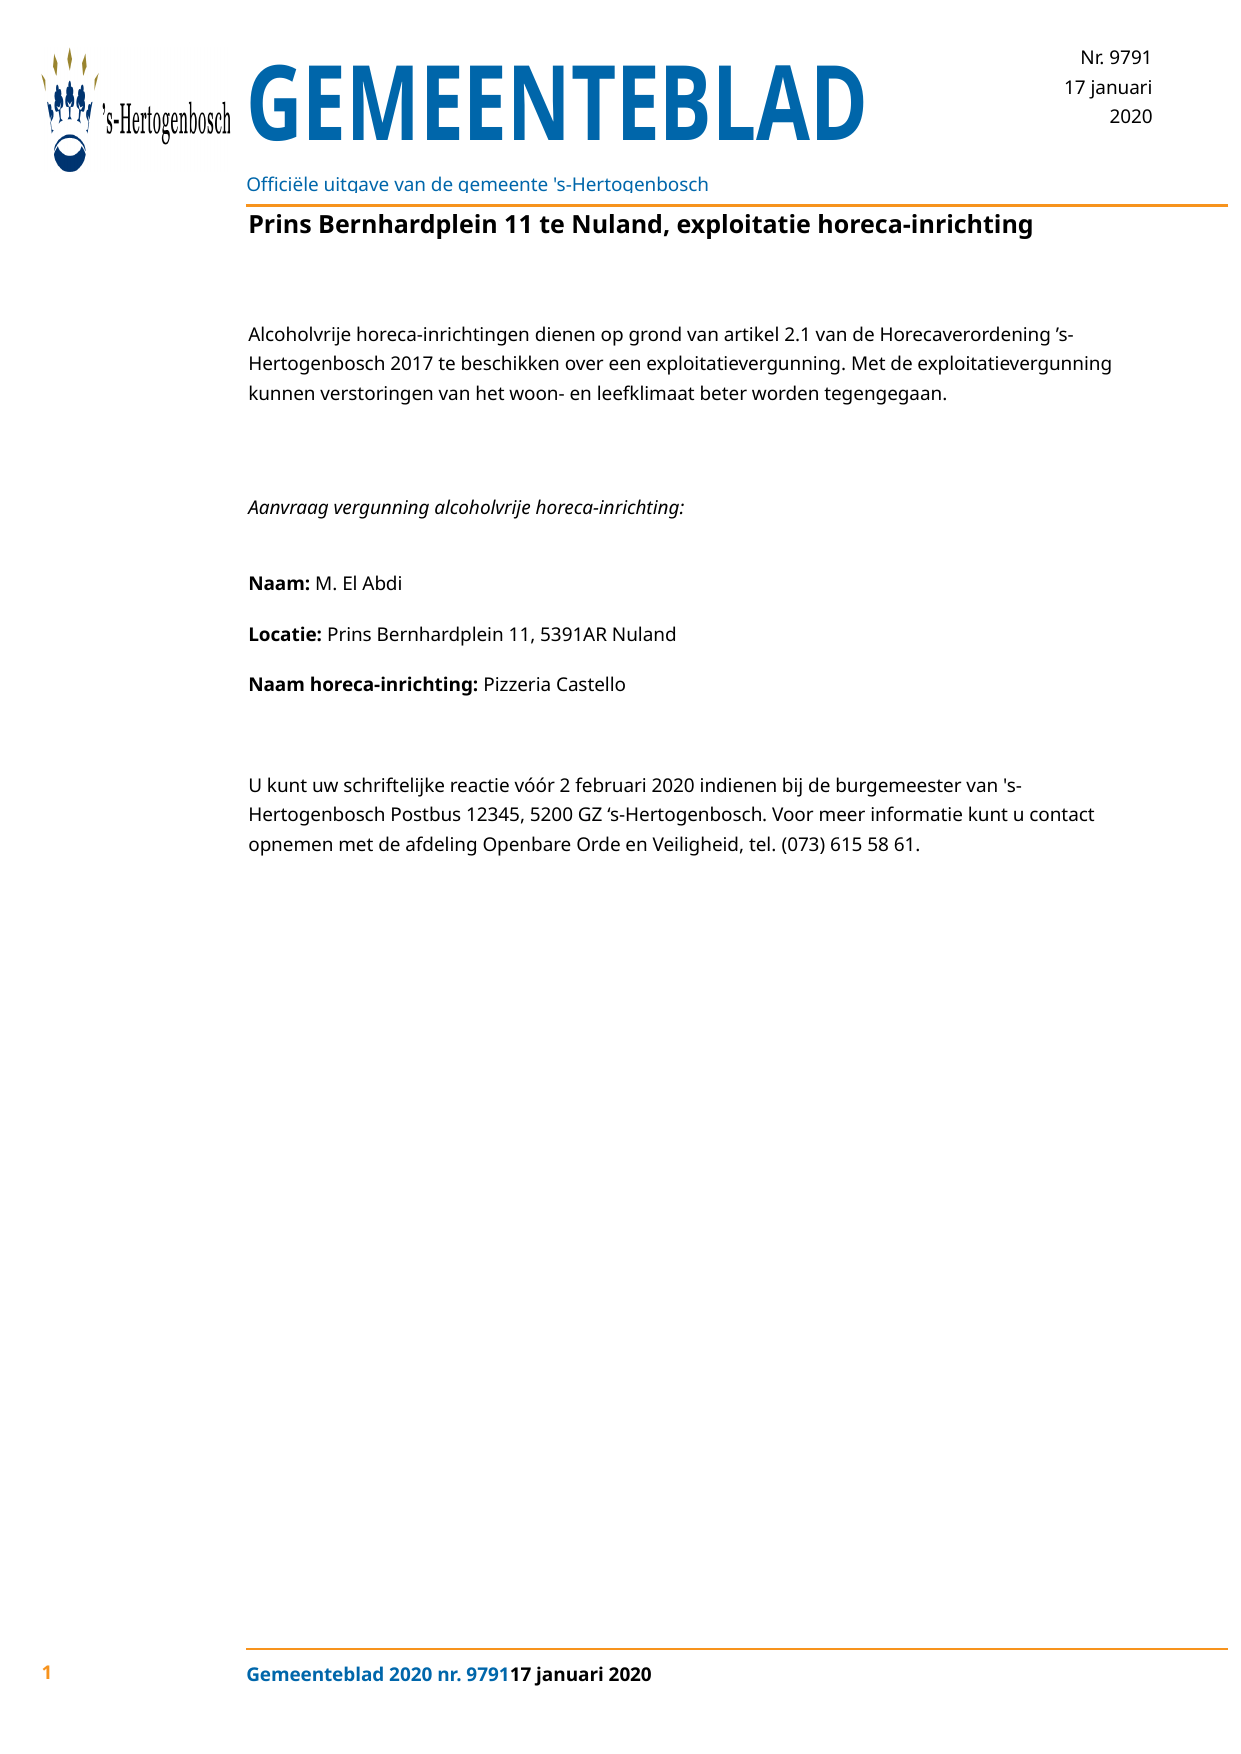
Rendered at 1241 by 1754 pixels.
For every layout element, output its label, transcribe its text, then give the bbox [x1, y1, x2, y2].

picture [41, 47, 231, 172]
text Prins Bernhardplein 11 te Nuland, exploitatie horeca-inrichting [248, 207, 1152, 241]
text Locatie: Prins Bernhardplein 11, 5391AR Nuland [248, 621, 1152, 647]
text U kunt uw schriftelijke reactie vóór 2 februari 2020 indienen bij de burgemeester van 's-Hertogenbosch Postbus 12345, 5200 GZ ‘s-Hertogenbosch. Voor meer informatie kunt u contact opnemen met de afdeling Openbare Orde en Veiligheid, tel. (073) 615 58 61. [248, 772, 1152, 857]
text Alcoholvrije horeca-inrichtingen dienen op grond van artikel 2.1 van de Horecaverordening ’s-Hertogenbosch 2017 te beschikken over een exploitatievergunning. Met de exploitatievergunning kunnen verstoringen van het woon- en leefklimaat beter worden tegengegaan. [248, 321, 1152, 406]
text Naam horeca-inrichting: Pizzeria Castello [248, 671, 1152, 697]
text Aanvraag vergunning alcoholvrije horeca-inrichting: [248, 494, 1152, 520]
text Naam: M. El Abdi [248, 570, 1152, 596]
